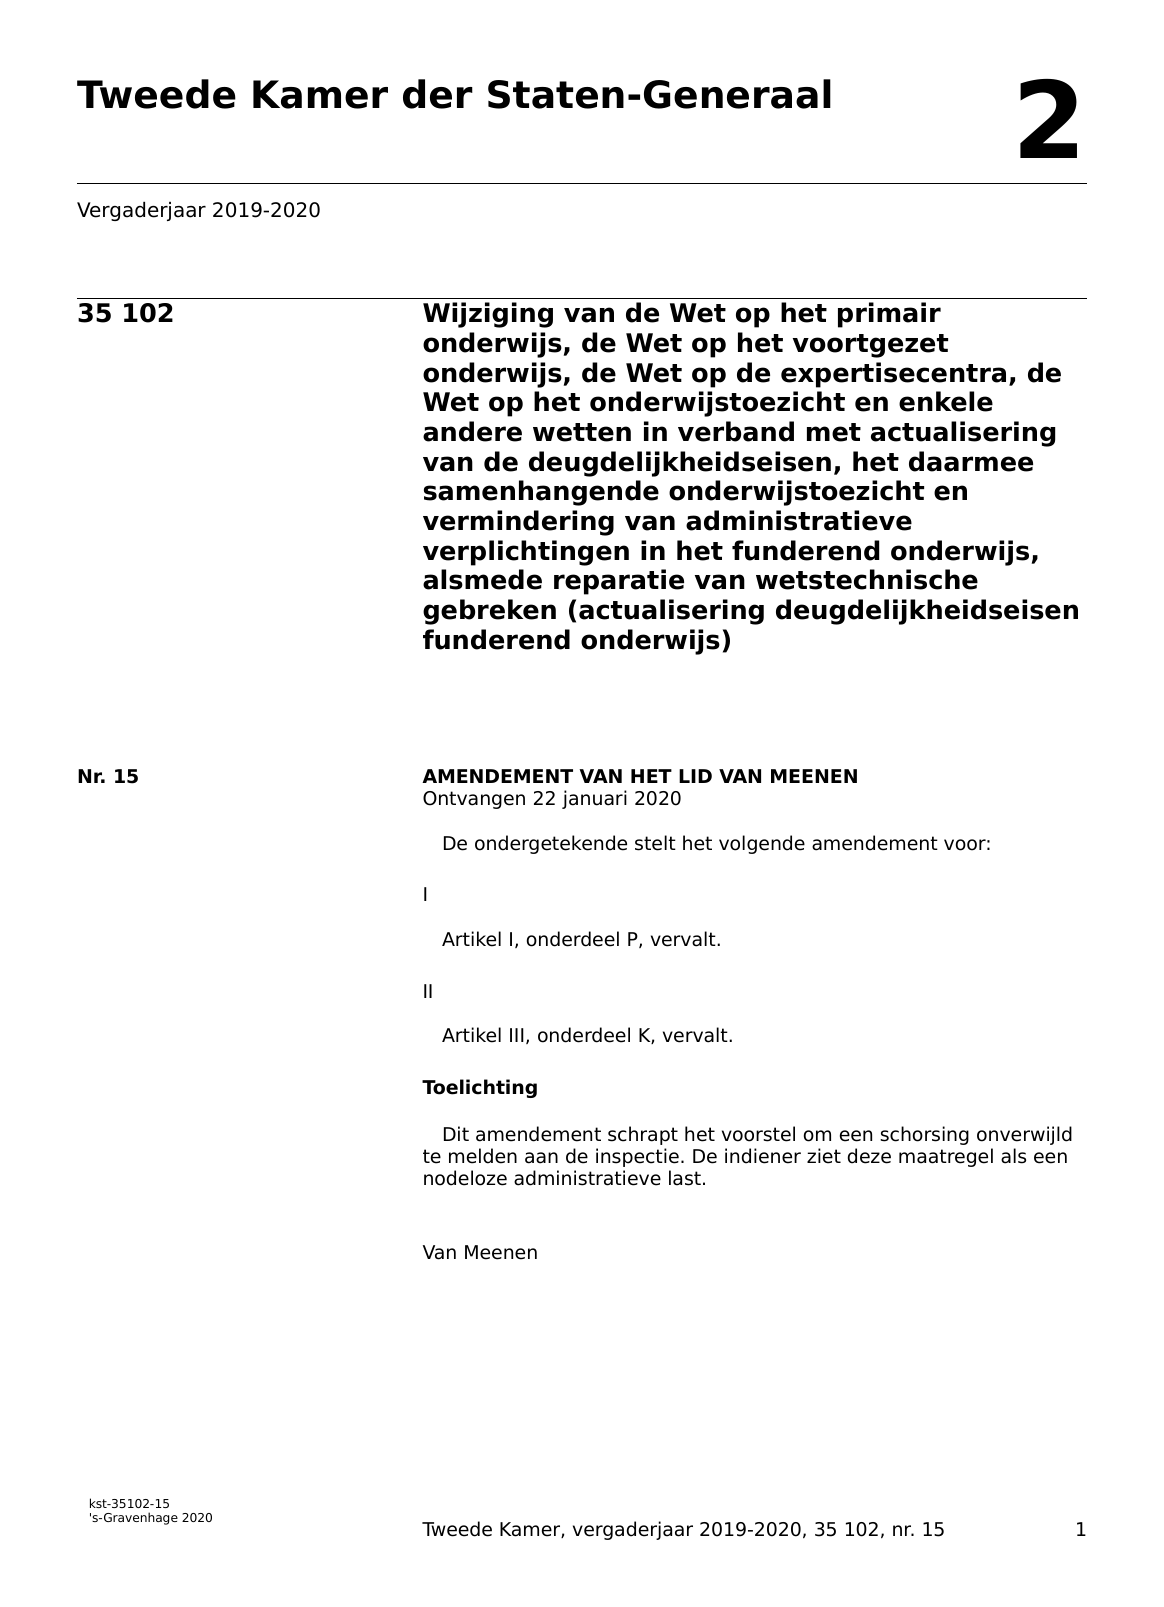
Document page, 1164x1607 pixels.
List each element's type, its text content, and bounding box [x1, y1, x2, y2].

table_header 2 [886, 59, 1087, 183]
subtitle II [422, 981, 1087, 1002]
subtitle Nr. 15 AMENDEMENT VAN HET LID VAN MEENEN [77, 766, 1087, 788]
text Artikel III, onderdeel K, vervalt. [422, 1025, 1087, 1047]
text Artikel I, onderdeel P, vervalt. [422, 928, 1087, 951]
text Dit amendement schrapt het voorstel om een schorsing onverwijld te melden aan de inspectie. De indiener ziet deze maatregel als een nodeloze administratieve last. [422, 1124, 1087, 1189]
subtitle I [422, 884, 1087, 906]
text kst-35102-15 [88, 1497, 323, 1511]
subtitle 35 102 Wijziging van de Wet op het primair onderwijs, de Wet op het voortgezet onderwijs, de Wet op de expertisecentra, de Wet op het onderwijstoezicht en enkele andere wetten in verband met actualisering van de deugdelijkheidseisen, het daarmee samenhangende onderwijstoezicht en vermindering van administratieve verplichtingen in het funderend onderwijs, alsmede reparatie van wetstechnische gebreken (actualisering deugdelijkheidseisen funderend onderwijs) [77, 299, 1087, 655]
text De ondergetekende stelt het volgende amendement voor: [422, 832, 1087, 854]
subtitle Toelichting [422, 1077, 1087, 1099]
table_cell Vergaderjaar 2019-2020 [77, 184, 1087, 298]
table_header Tweede Kamer der Staten-Generaal [77, 59, 886, 183]
text Van Meenen [422, 1219, 1087, 1263]
text 's-Gravenhage 2020 [88, 1511, 323, 1525]
text Ontvangen 22 januari 2020 [422, 788, 1087, 810]
